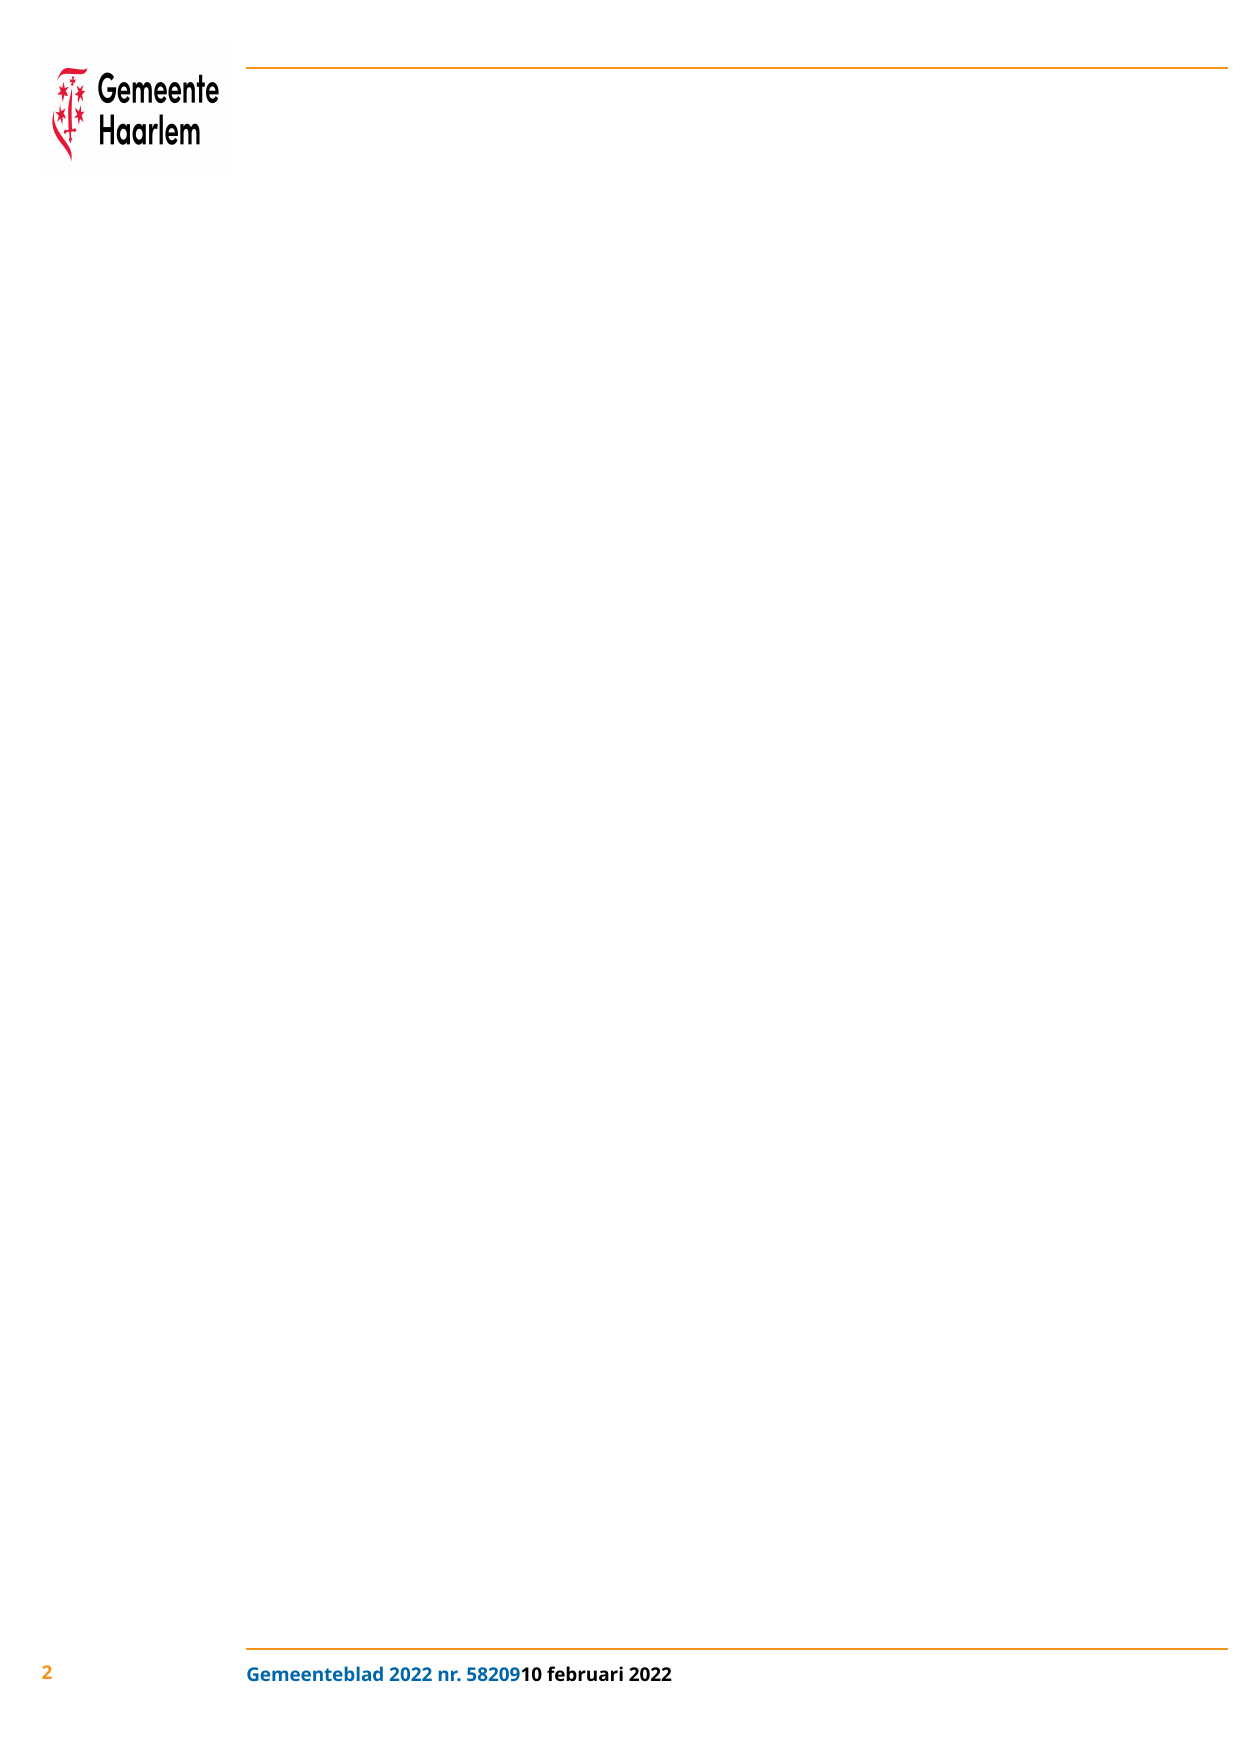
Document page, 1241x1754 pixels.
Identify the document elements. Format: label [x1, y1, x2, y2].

picture [41, 47, 231, 172]
